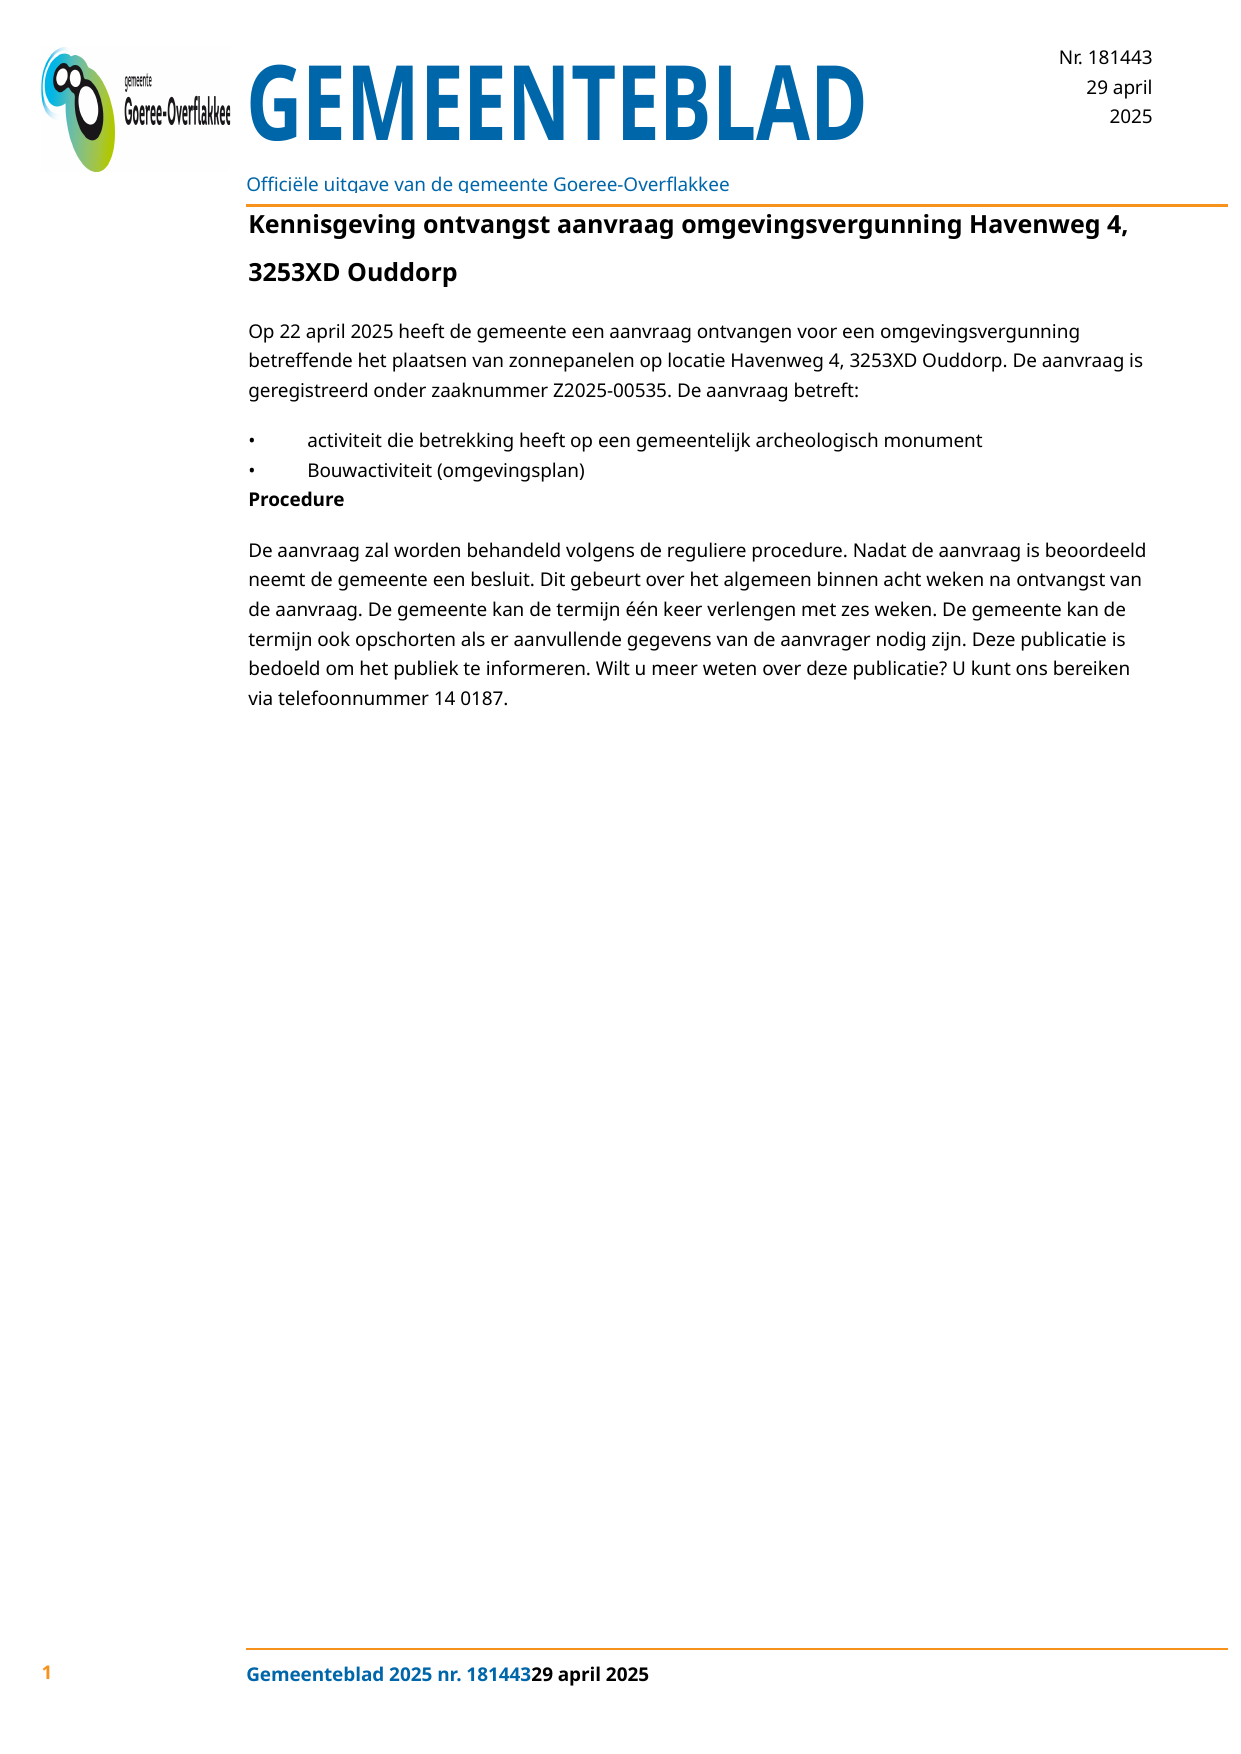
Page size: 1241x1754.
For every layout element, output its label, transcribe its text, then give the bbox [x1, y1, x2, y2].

text Op 22 april 2025 heeft de gemeente een aanvraag ontvangen voor een omgevingsvergunning betreffende het plaatsen van zonnepanelen op locatie Havenweg 4, 3253XD Ouddorp. De aanvraag is geregistreerd onder zaaknummer Z2025-00535. De aanvraag betreft: [248, 318, 1152, 403]
text Procedure [248, 487, 1152, 512]
list activiteit die betrekking heeft op een gemeentelijk archeologisch monument [248, 427, 1152, 453]
text De aanvraag zal worden behandeld volgens de reguliere procedure. Nadat de aanvraag is beoordeeld neemt de gemeente een besluit. Dit gebeurt over het algemeen binnen acht weken na ontvangst van de aanvraag. De gemeente kan de termijn één keer verlengen met zes weken. De gemeente kan de termijn ook opschorten als er aanvullende gegevens van de aanvrager nodig zijn. Deze publicatie is bedoeld om het publiek te informeren. Wilt u meer weten over deze publicatie? U kunt ons bereiken via telefoonnummer 14 0187. [248, 537, 1152, 711]
text Kennisgeving ontvangst aanvraag omgevingsvergunning Havenweg 4, 3253XD Ouddorp [248, 207, 1152, 288]
list Bouwactiviteit (omgevingsplan) [248, 457, 1152, 483]
picture [41, 47, 231, 172]
